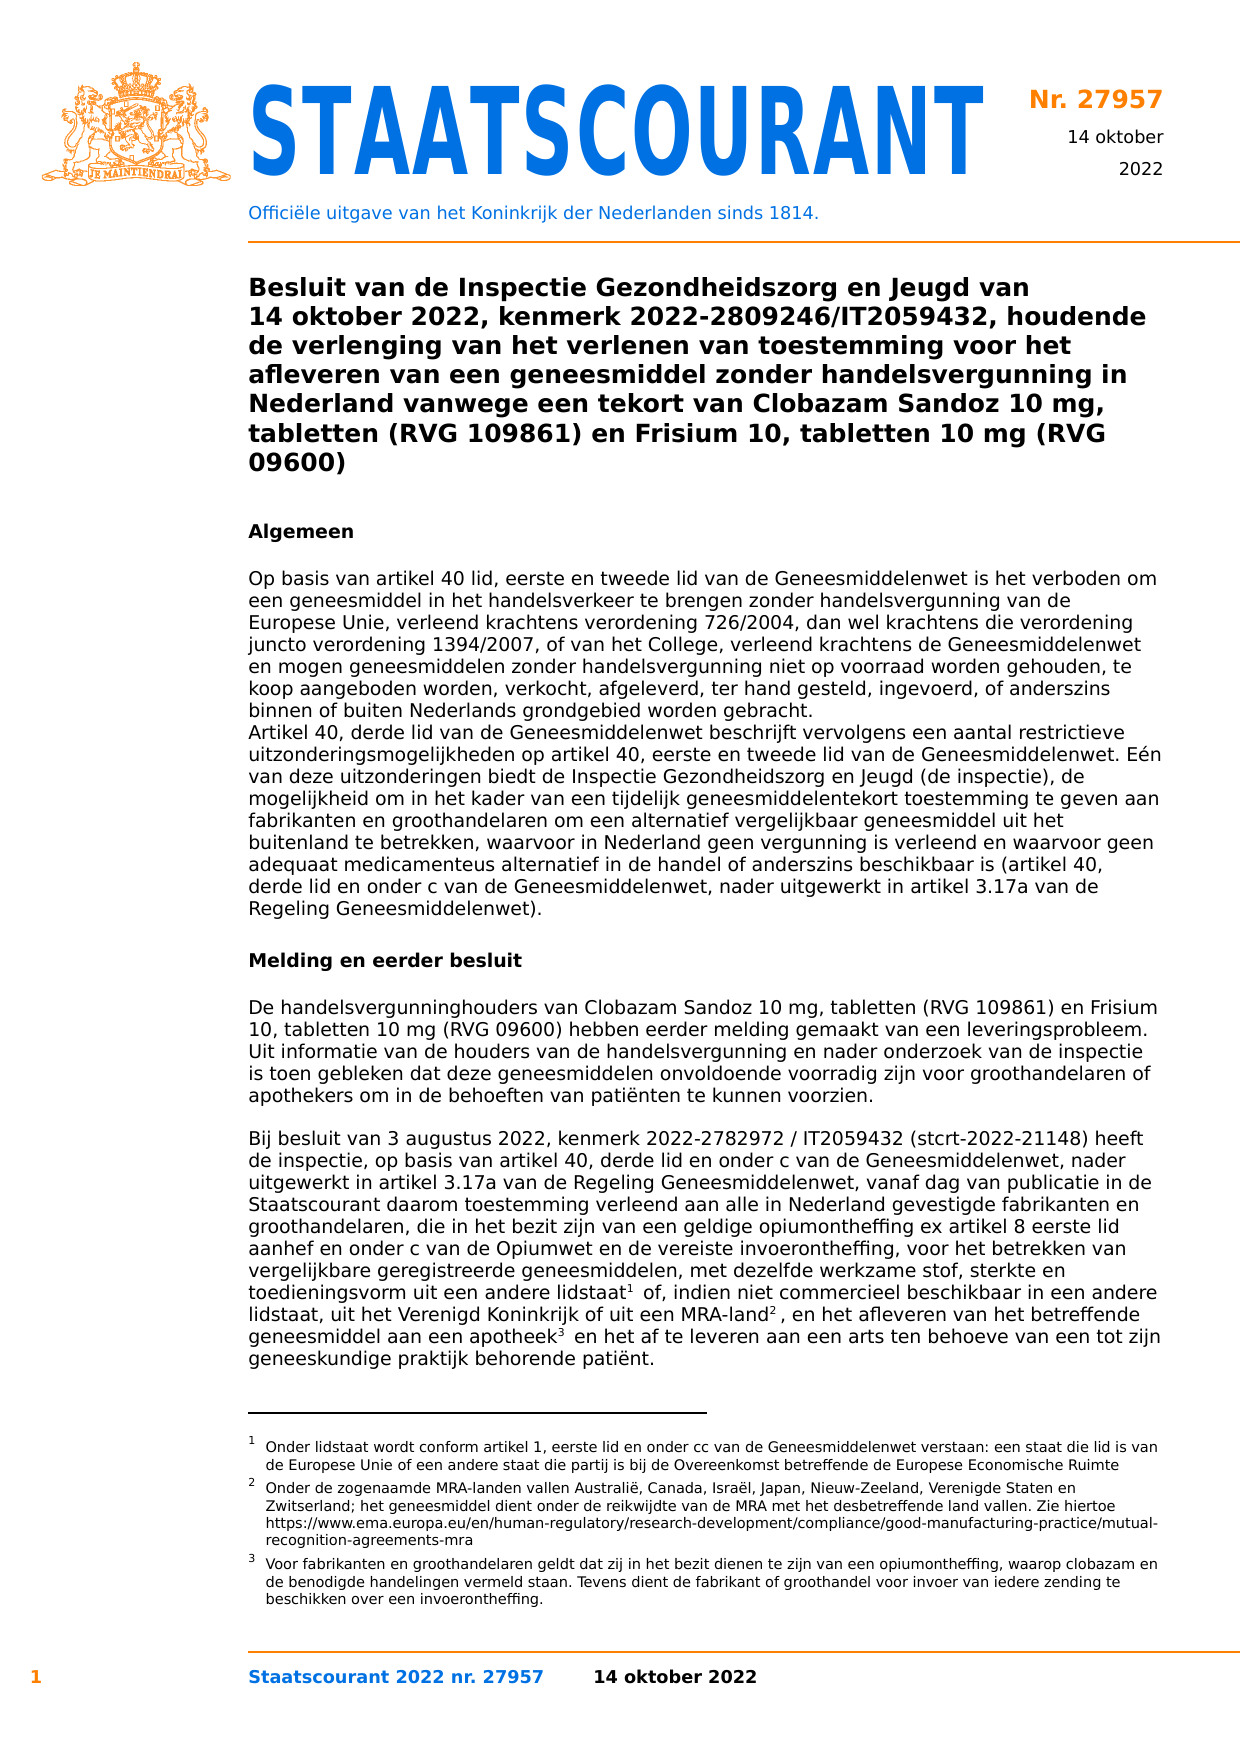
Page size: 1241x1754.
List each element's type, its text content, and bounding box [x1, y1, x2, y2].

subtitle Algemeen [248, 521, 1163, 543]
table_cell Officiële uitgave van het Koninkrijk der Nederlanden sinds 1814. [248, 203, 1240, 241]
text Op basis van artikel 40 lid, eerste en tweede lid van de Geneesmiddelenwet is het verboden om een geneesmiddel in het handelsverkeer te brengen zonder handelsvergunning van de Europese Unie, verleend krachtens verordening 726/2004, dan wel krachtens die verordening juncto verordening 1394/2007, of van het College, verleend krachtens de Geneesmiddelenwet en mogen geneesmiddelen zonder handelsvergunning niet op voorraad worden gehouden, te koop aangeboden worden, verkocht, afgeleverd, ter hand gesteld, ingevoerd, of anderszins binnen of buiten Nederlands grondgebied worden gebracht. [248, 568, 1163, 722]
table_cell 2022 [998, 153, 1240, 203]
text Onder de zogenaamde MRA-landen vallen Australië, Canada, Israël, Japan, Nieuw-Zeeland, Verenigde Staten en Zwitserland; het geneesmiddel dient onder de reikwijdte van de MRA met het desbetreffende land vallen. Zie hiertoe https://www.ema.europa.eu/en/human-regulatory/research-development/compliance/good-manufacturing-practice/mutual-recognition-agreements-mra [248, 1476, 1163, 1549]
text Voor fabrikanten en groothandelaren geldt dat zij in het bezit dienen te zijn van een opiumontheffing, waarop clobazam en de benodigde handelingen vermeld staan. Tevens dient de fabrikant of groothandel voor invoer van iedere zending te beschikken over een invoerontheffing. [248, 1552, 1163, 1608]
picture [41, 62, 231, 186]
text Bij besluit van 3 augustus 2022, kenmerk 2022-2782972 / IT2059432 (stcrt-2022-21148) heeft de inspectie, op basis van artikel 40, derde lid en onder c van de Geneesmiddelenwet, nader uitgewerkt in artikel 3.17a van de Regeling Geneesmiddelenwet, vanaf dag van publicatie in de Staatscourant daarom toestemming verleend aan alle in Nederland gevestigde fabrikanten en groothandelaren, die in het bezit zijn van een geldige opiumontheffing ex artikel 8 eerste lid aanhef en onder c van de Opiumwet en de vereiste invoerontheffing, voor het betrekken van vergelijkbare geregistreerde geneesmiddelen, met dezelfde werkzame stof, sterkte en toedieningsvorm uit een andere lidstaat of, indien niet commercieel beschikbaar in een andere lidstaat, uit het Verenigd Koninkrijk of uit een MRA-land, en het afleveren van het betreffende geneesmiddel aan een apotheek en het af te leveren aan een arts ten behoeve van een tot zijn geneeskundige praktijk behorende patiënt. [248, 1128, 1163, 1370]
table_header [25, 62, 248, 241]
table_cell 14 oktober [998, 121, 1240, 153]
table_header Nr. 27957 [998, 62, 1240, 121]
text Onder lidstaat wordt conform artikel 1, eerste lid en onder cc van de Geneesmiddelenwet verstaan: een staat die lid is van de Europese Unie of een andere staat die partij is bij de Overeenkomst betreffende de Europese Economische Ruimte [248, 1434, 1163, 1473]
table_header STAATSCOURANT [248, 62, 998, 203]
subtitle Besluit van de Inspectie Gezondheidszorg en Jeugd van 14 oktober 2022, kenmerk 2022-2809246/IT2059432, houdende de verlenging van het verlenen van toestemming voor het afleveren van een geneesmiddel zonder handelsvergunning in Nederland vanwege een tekort van Clobazam Sandoz 10 mg, tabletten (RVG 109861) en Frisium 10, tabletten 10 mg (RVG 09600) [248, 273, 1163, 477]
text Artikel 40, derde lid van de Geneesmiddelenwet beschrijft vervolgens een aantal restrictieve uitzonderingsmogelijkheden op artikel 40, eerste en tweede lid van de Geneesmiddelenwet. Eén van deze uitzonderingen biedt de Inspectie Gezondheidszorg en Jeugd (de inspectie), de mogelijkheid om in het kader van een tijdelijk geneesmiddelentekort toestemming te geven aan fabrikanten en groothandelaren om een alternatief vergelijkbaar geneesmiddel uit het buitenland te betrekken, waarvoor in Nederland geen vergunning is verleend en waarvoor geen adequaat medicamenteus alternatief in de handel of anderszins beschikbaar is (artikel 40, derde lid en onder c van de Geneesmiddelenwet, nader uitgewerkt in artikel 3.17a van de Regeling Geneesmiddelenwet). [248, 722, 1163, 919]
text De handelsvergunninghouders van Clobazam Sandoz 10 mg, tabletten (RVG 109861) en Frisium 10, tabletten 10 mg (RVG 09600) hebben eerder melding gemaakt van een leveringsprobleem. Uit informatie van de houders van de handelsvergunning en nader onderzoek van de inspectie is toen gebleken dat deze geneesmiddelen onvoldoende voorradig zijn voor groothandelaren of apothekers om in de behoeften van patiënten te kunnen voorzien. [248, 997, 1163, 1106]
subtitle Melding en eerder besluit [248, 949, 1163, 972]
